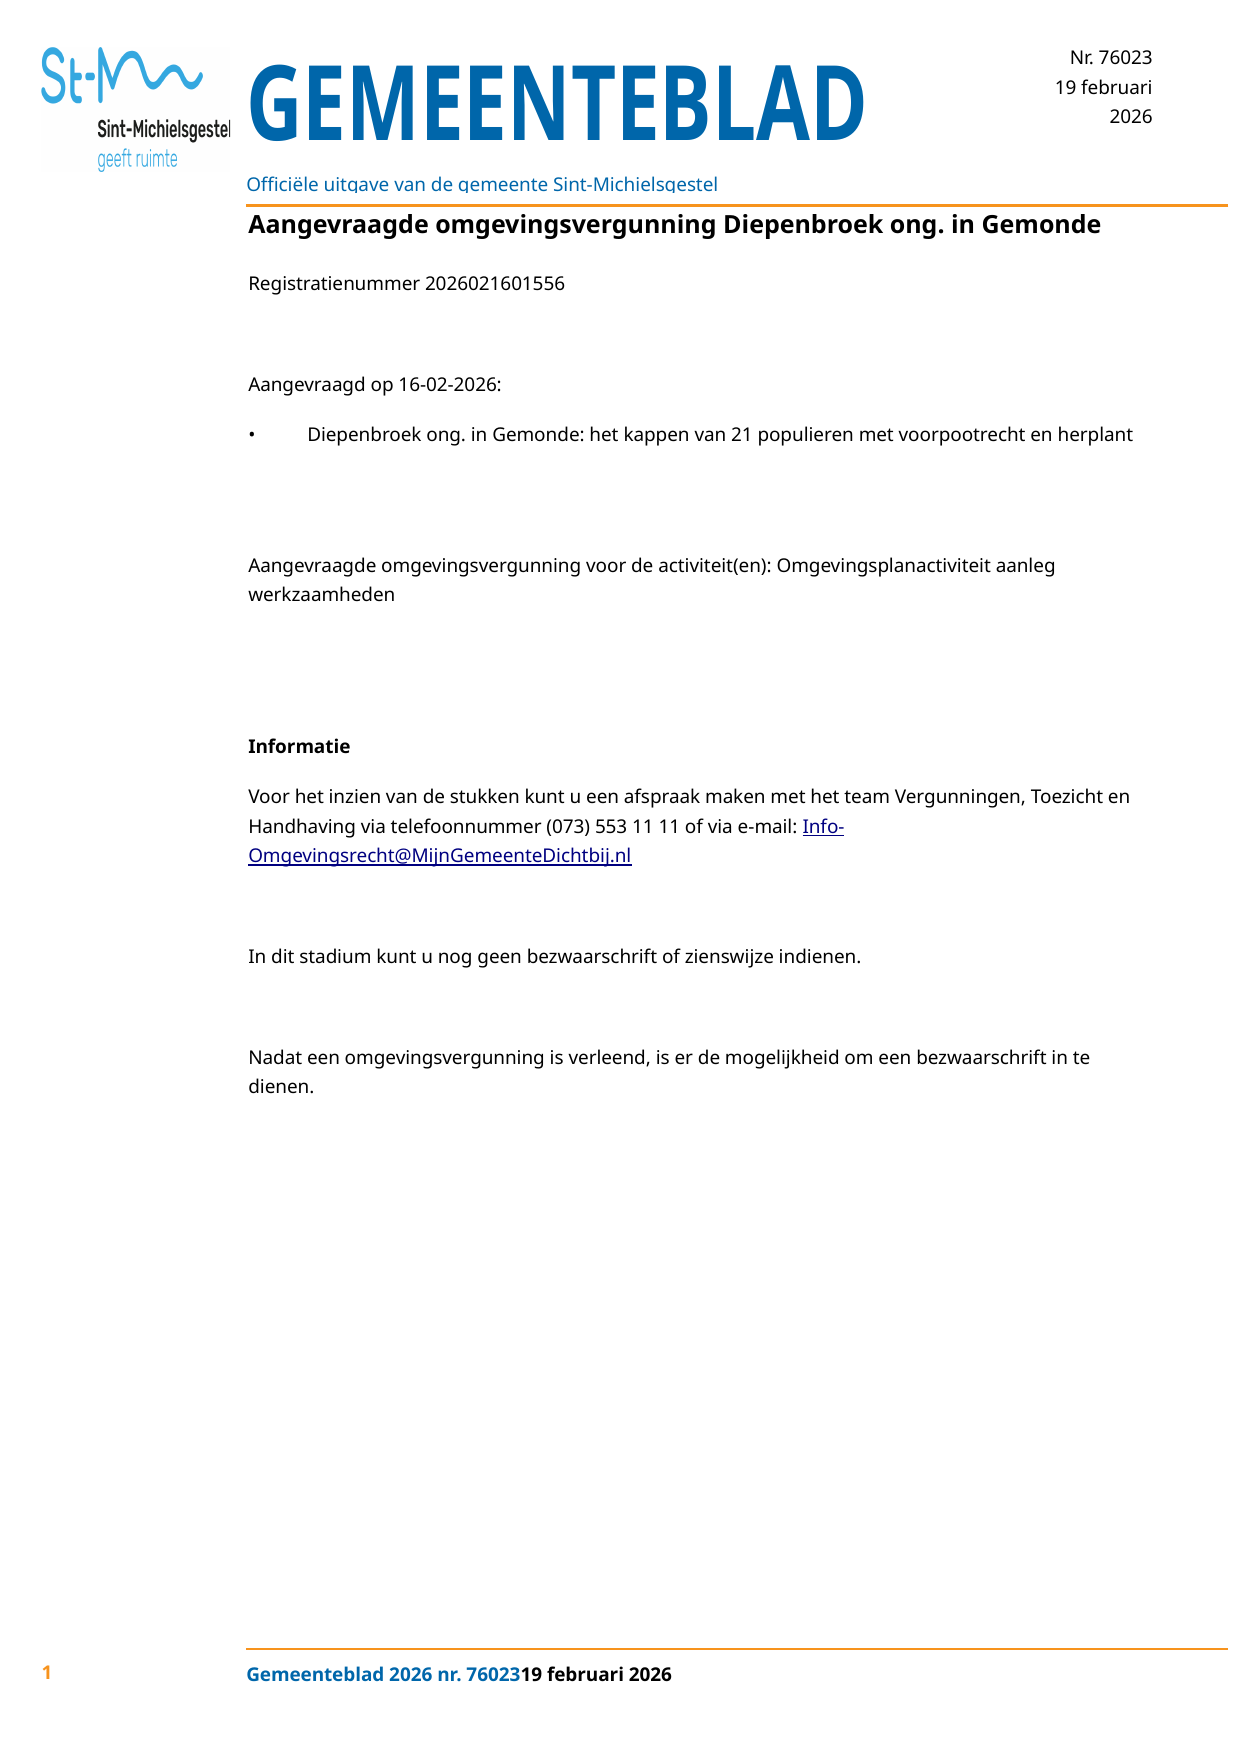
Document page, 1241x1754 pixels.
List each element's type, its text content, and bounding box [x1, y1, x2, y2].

picture [41, 47, 231, 172]
text Nadat een omgevingsvergunning is verleend, is er de mogelijkheid om een bezwaarschrift in te dienen. [248, 1044, 1152, 1099]
text In dit stadium kunt u nog geen bezwaarschrift of zienswijze indienen. [248, 943, 1152, 969]
list Diepenbroek ong. in Gemonde: het kappen van 21 populieren met voorpootrecht en herplant [248, 422, 1152, 447]
text Aangevraagde omgevingsvergunning voor de activiteit(en): Omgevingsplanactiviteit aanleg werkzaamheden [248, 552, 1152, 607]
text Aangevraagd op 16-02-2026: [248, 371, 1152, 397]
text Aangevraagde omgevingsvergunning Diepenbroek ong. in Gemonde [248, 207, 1152, 241]
text Voor het inzien van de stukken kunt u een afspraak maken met het team Vergunningen, Toezicht en Handhaving via telefoonnummer (073) 553 11 11 of via e-mail: Info-Omgevingsrecht@MijnGemeenteDichtbij.nl [248, 783, 1152, 868]
text Informatie [248, 733, 1152, 758]
text Registratienummer 2026021601556 [248, 270, 1152, 296]
